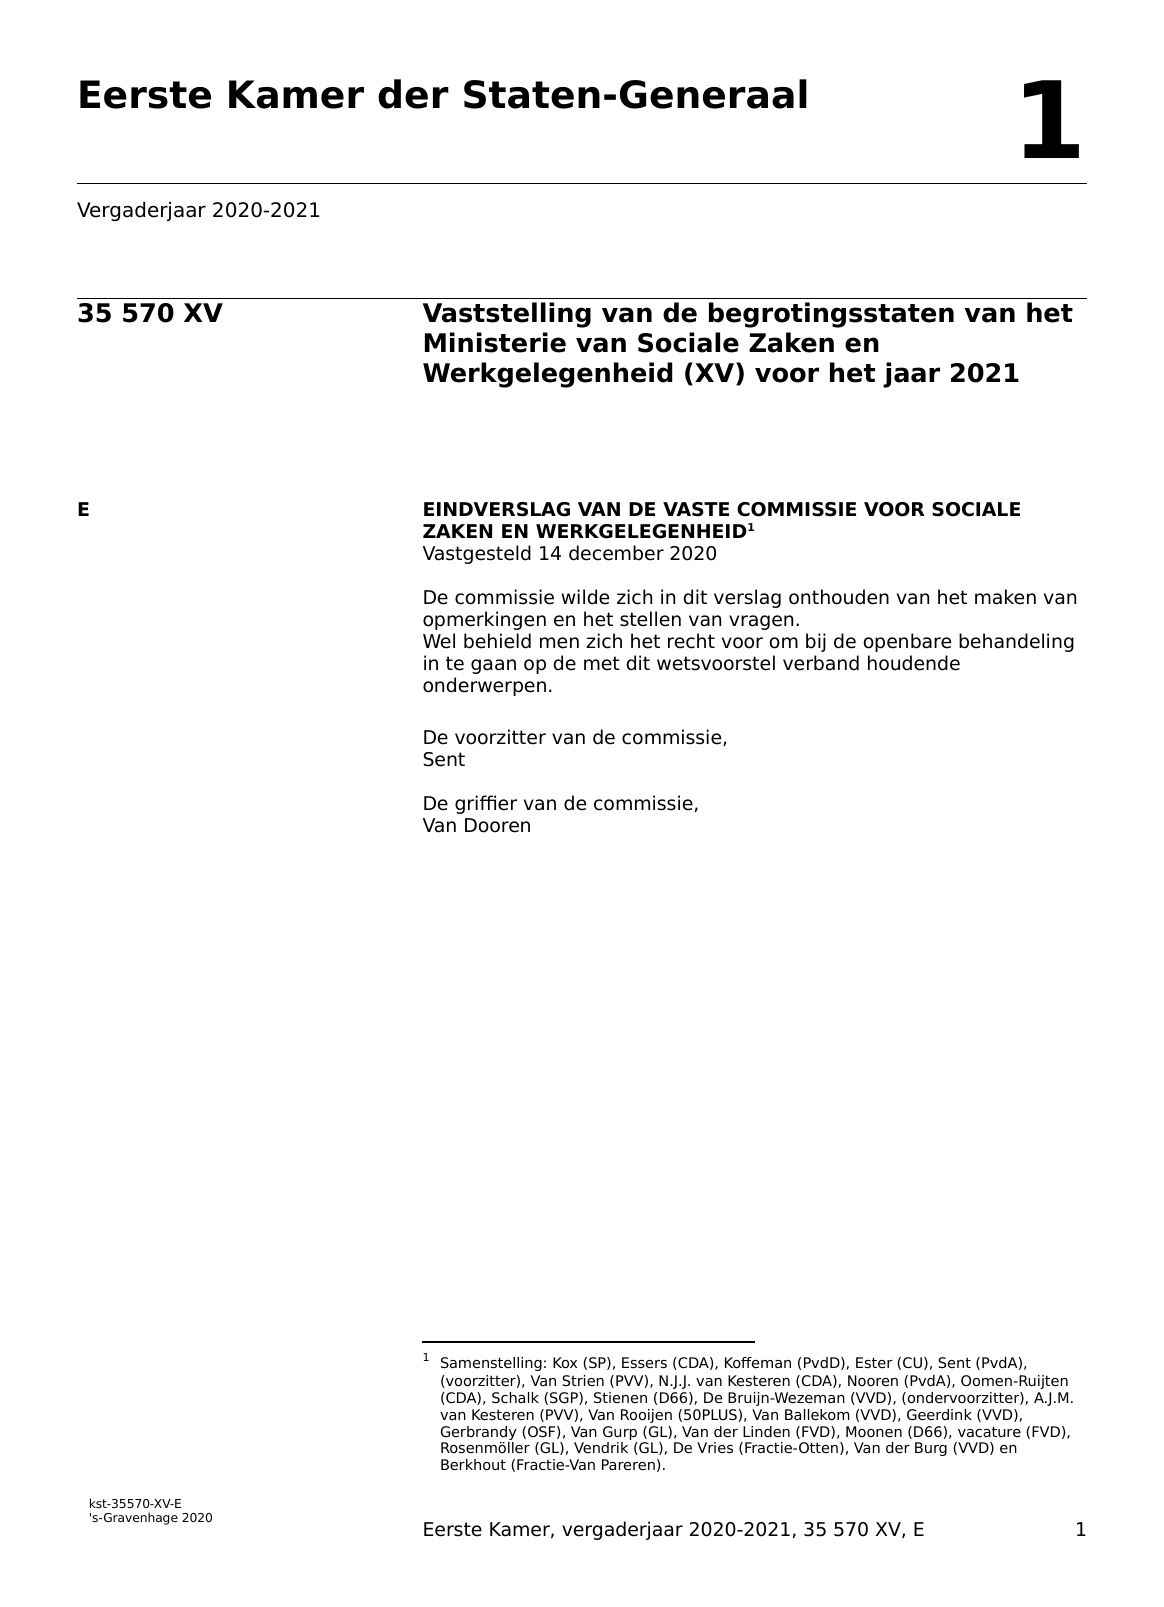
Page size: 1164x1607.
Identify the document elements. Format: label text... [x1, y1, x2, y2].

table_header 1 [886, 59, 1087, 183]
text Vastgesteld 14 december 2020 [422, 543, 1087, 565]
text Wel behield men zich het recht voor om bij de openbare behandeling in te gaan op de met dit wetsvoorstel verband houdende onderwerpen. [422, 631, 1087, 697]
text kst-35570-XV-E [88, 1497, 323, 1511]
text De commissie wilde zich in dit verslag onthouden van het maken van opmerkingen en het stellen van vragen. [422, 587, 1087, 631]
table_header Eerste Kamer der Staten-Generaal [77, 59, 886, 183]
text De griffier van de commissie, Van Dooren [422, 793, 1087, 837]
text De voorzitter van de commissie, Sent [422, 727, 1087, 771]
text Samenstelling: Kox (SP), Essers (CDA), Koffeman (PvdD), Ester (CU), Sent (PvdA), (voorzitter), Van Strien (PVV), N.J.J. van Kesteren (CDA), Nooren (PvdA), Oomen-Ruijten (CDA), Schalk (SGP), Stienen (D66), De Bruijn-Wezeman (VVD), (ondervoorzitter), A.J.M. van Kesteren (PVV), Van Rooijen (50PLUS), Van Ballekom (VVD), Geerdink (VVD), Gerbrandy (OSF), Van Gurp (GL), Van der Linden (FVD), Moonen (D66), vacature (FVD), Rosenmöller (GL), Vendrik (GL), De Vries (Fractie-Otten), Van der Burg (VVD) en Berkhout (Fractie-Van Pareren). [422, 1351, 1087, 1474]
table_cell Vergaderjaar 2020-2021 [77, 184, 1087, 298]
text 's-Gravenhage 2020 [88, 1511, 323, 1525]
subtitle 35 570 XV Vaststelling van de begrotingsstaten van het Ministerie van Sociale Zaken en Werkgelegenheid (XV) voor het jaar 2021 [77, 299, 1087, 388]
subtitle E EINDVERSLAG VAN DE VASTE COMMISSIE VOOR SOCIALE ZAKEN EN WERKGELEGENHEID [77, 499, 1087, 543]
